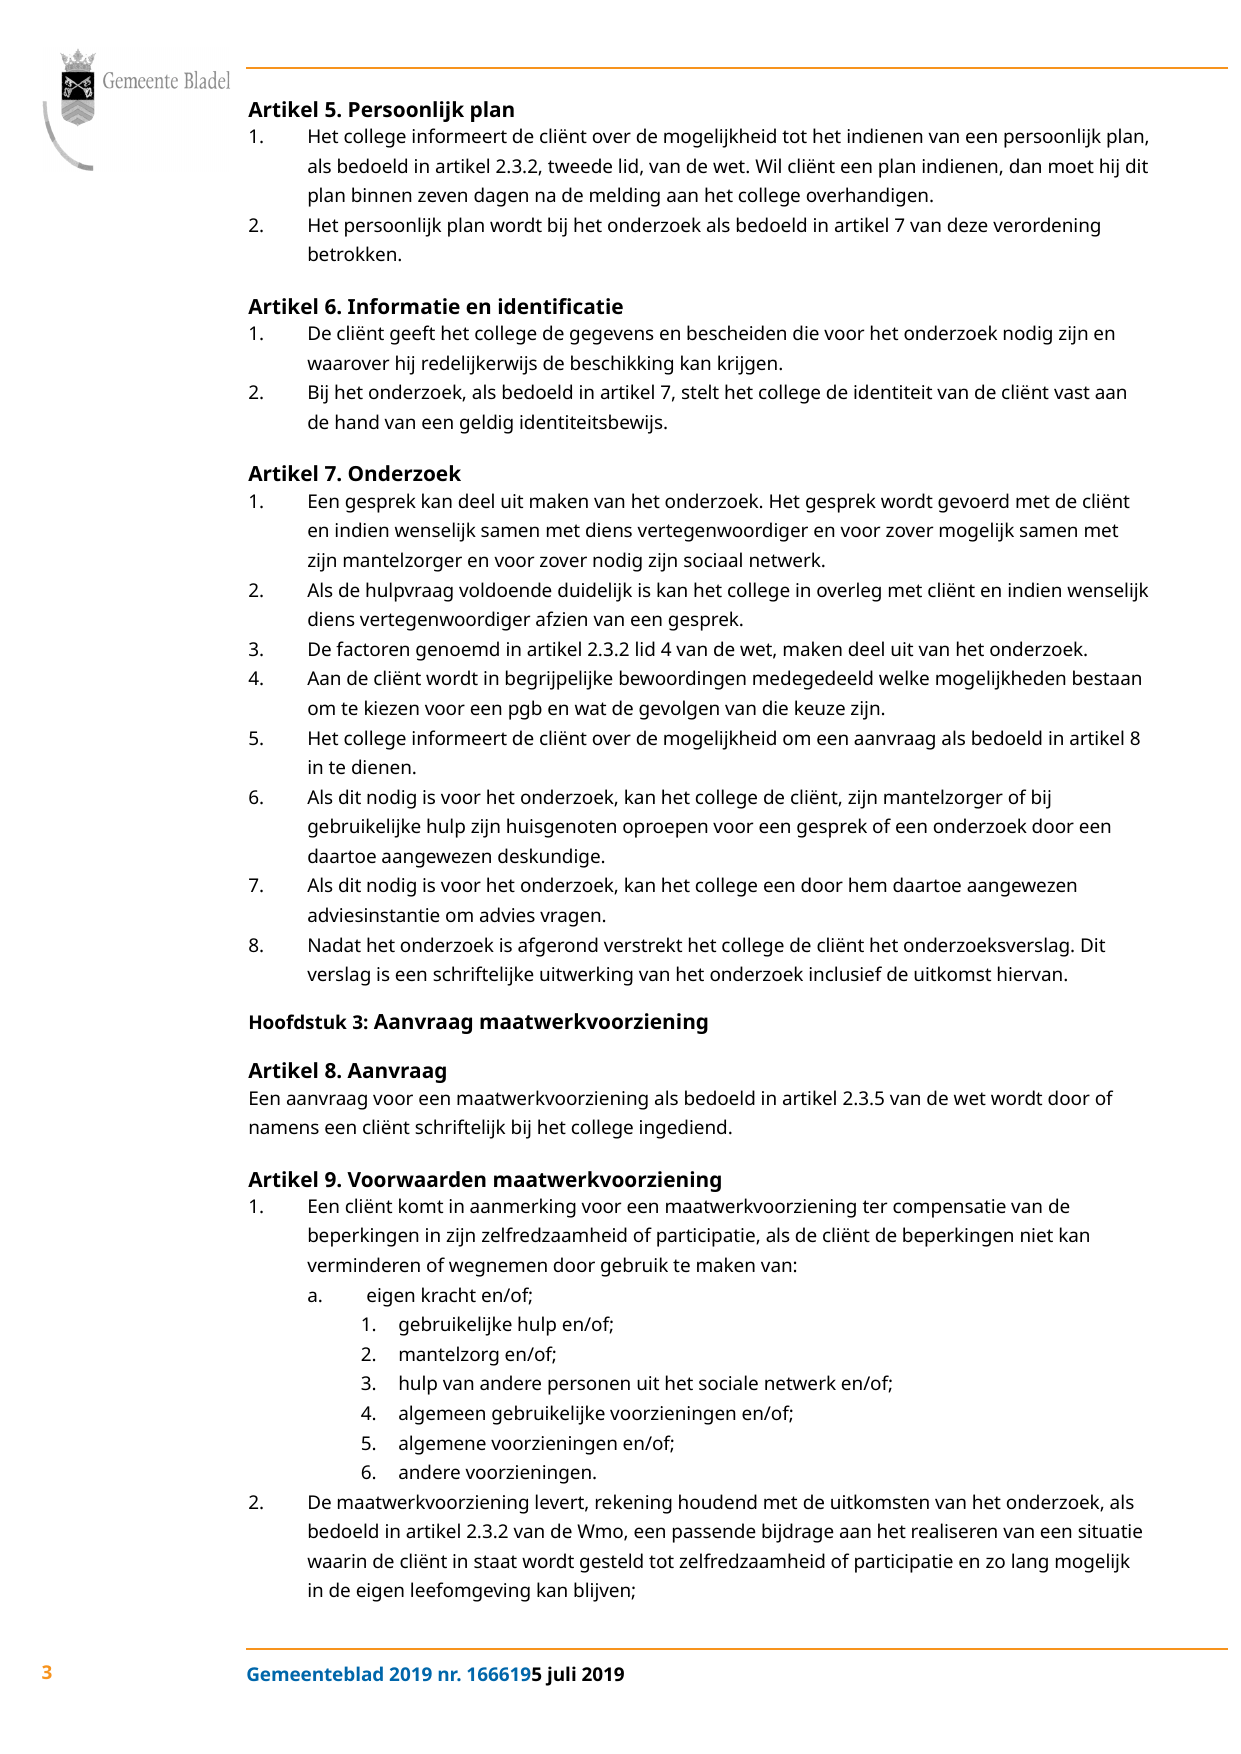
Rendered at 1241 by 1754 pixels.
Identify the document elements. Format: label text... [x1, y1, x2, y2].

list algemeen gebruikelijke voorzieningen en/of; [361, 1400, 1152, 1426]
list eigen kracht en/of; [307, 1282, 1152, 1308]
text Artikel 6. Informatie en identificatie [248, 292, 1152, 320]
list Aan de cliënt wordt in begrijpelijke bewoordingen medegedeeld welke mogelijkheden bestaan om te kiezen voor een pgb en wat de gevolgen van die keuze zijn. [248, 666, 1152, 721]
text Een aanvraag voor een maatwerkvoorziening als bedoeld in artikel 2.3.5 van de wet wordt door of namens een cliënt schriftelijk bij het college ingediend. [248, 1085, 1152, 1140]
list gebruikelijke hulp en/of; [361, 1311, 1152, 1337]
list Het college informeert de cliënt over de mogelijkheid om een aanvraag als bedoeld in artikel 8 in te dienen. [248, 725, 1152, 780]
text Artikel 9. Voorwaarden maatwerkvoorziening [248, 1165, 1152, 1193]
list Het college informeert de cliënt over de mogelijkheid tot het indienen van een persoonlijk plan, als bedoeld in artikel 2.3.2, tweede lid, van de wet. Wil cliënt een plan indienen, dan moet hij dit plan binnen zeven dagen na de melding aan het college overhandigen. [248, 123, 1152, 208]
list Als de hulpvraag voldoende duidelijk is kan het college in overleg met cliënt en indien wenselijk diens vertegenwoordiger afzien van een gesprek. [248, 577, 1152, 632]
text Hoofdstuk 3: Aanvraag maatwerkvoorziening [248, 1007, 1152, 1035]
text Artikel 5. Persoonlijk plan [248, 95, 1152, 123]
text Artikel 8. Aanvraag [248, 1056, 1152, 1085]
list algemene voorzieningen en/of; [361, 1430, 1152, 1456]
list Een cliënt komt in aanmerking voor een maatwerkvoorziening ter compensatie van de beperkingen in zijn zelfredzaamheid of participatie, als de cliënt de beperkingen niet kan verminderen of wegnemen door gebruik te maken van: [248, 1193, 1152, 1278]
list De maatwerkvoorziening levert, rekening houdend met de uitkomsten van het onderzoek, als bedoeld in artikel 2.3.2 van de Wmo, een passende bijdrage aan het realiseren van een situatie waarin de cliënt in staat wordt gesteld tot zelfredzaamheid of participatie en zo lang mogelijk in de eigen leefomgeving kan blijven; [248, 1489, 1152, 1603]
list andere voorzieningen. [361, 1459, 1152, 1485]
list Als dit nodig is voor het onderzoek, kan het college de cliënt, zijn mantelzorger of bij gebruikelijke hulp zijn huisgenoten oproepen voor een gesprek of een onderzoek door een daartoe aangewezen deskundige. [248, 784, 1152, 869]
list hulp van andere personen uit het sociale netwerk en/of; [361, 1371, 1152, 1396]
list Het persoonlijk plan wordt bij het onderzoek als bedoeld in artikel 7 van deze verordening betrokken. [248, 212, 1152, 267]
list mantelzorg en/of; [361, 1341, 1152, 1367]
list Als dit nodig is voor het onderzoek, kan het college een door hem daartoe aangewezen adviesinstantie om advies vragen. [248, 873, 1152, 928]
list Bij het onderzoek, als bedoeld in artikel 7, stelt het college de identiteit van de cliënt vast aan de hand van een geldig identiteitsbewijs. [248, 379, 1152, 435]
list De cliënt geeft het college de gegevens en bescheiden die voor het onderzoek nodig zijn en waarover hij redelijkerwijs de beschikking kan krijgen. [248, 320, 1152, 376]
picture [41, 47, 231, 172]
text Artikel 7. Onderzoek [248, 459, 1152, 488]
list Een gesprek kan deel uit maken van het onderzoek. Het gesprek wordt gevoerd met de cliënt en indien wenselijk samen met diens vertegenwoordiger en voor zover mogelijk samen met zijn mantelzorger en voor zover nodig zijn sociaal netwerk. [248, 488, 1152, 573]
list De factoren genoemd in artikel 2.3.2 lid 4 van de wet, maken deel uit van het onderzoek. [248, 636, 1152, 662]
list Nadat het onderzoek is afgerond verstrekt het college de cliënt het onderzoeksverslag. Dit verslag is een schriftelijke uitwerking van het onderzoek inclusief de uitkomst hiervan. [248, 932, 1152, 987]
